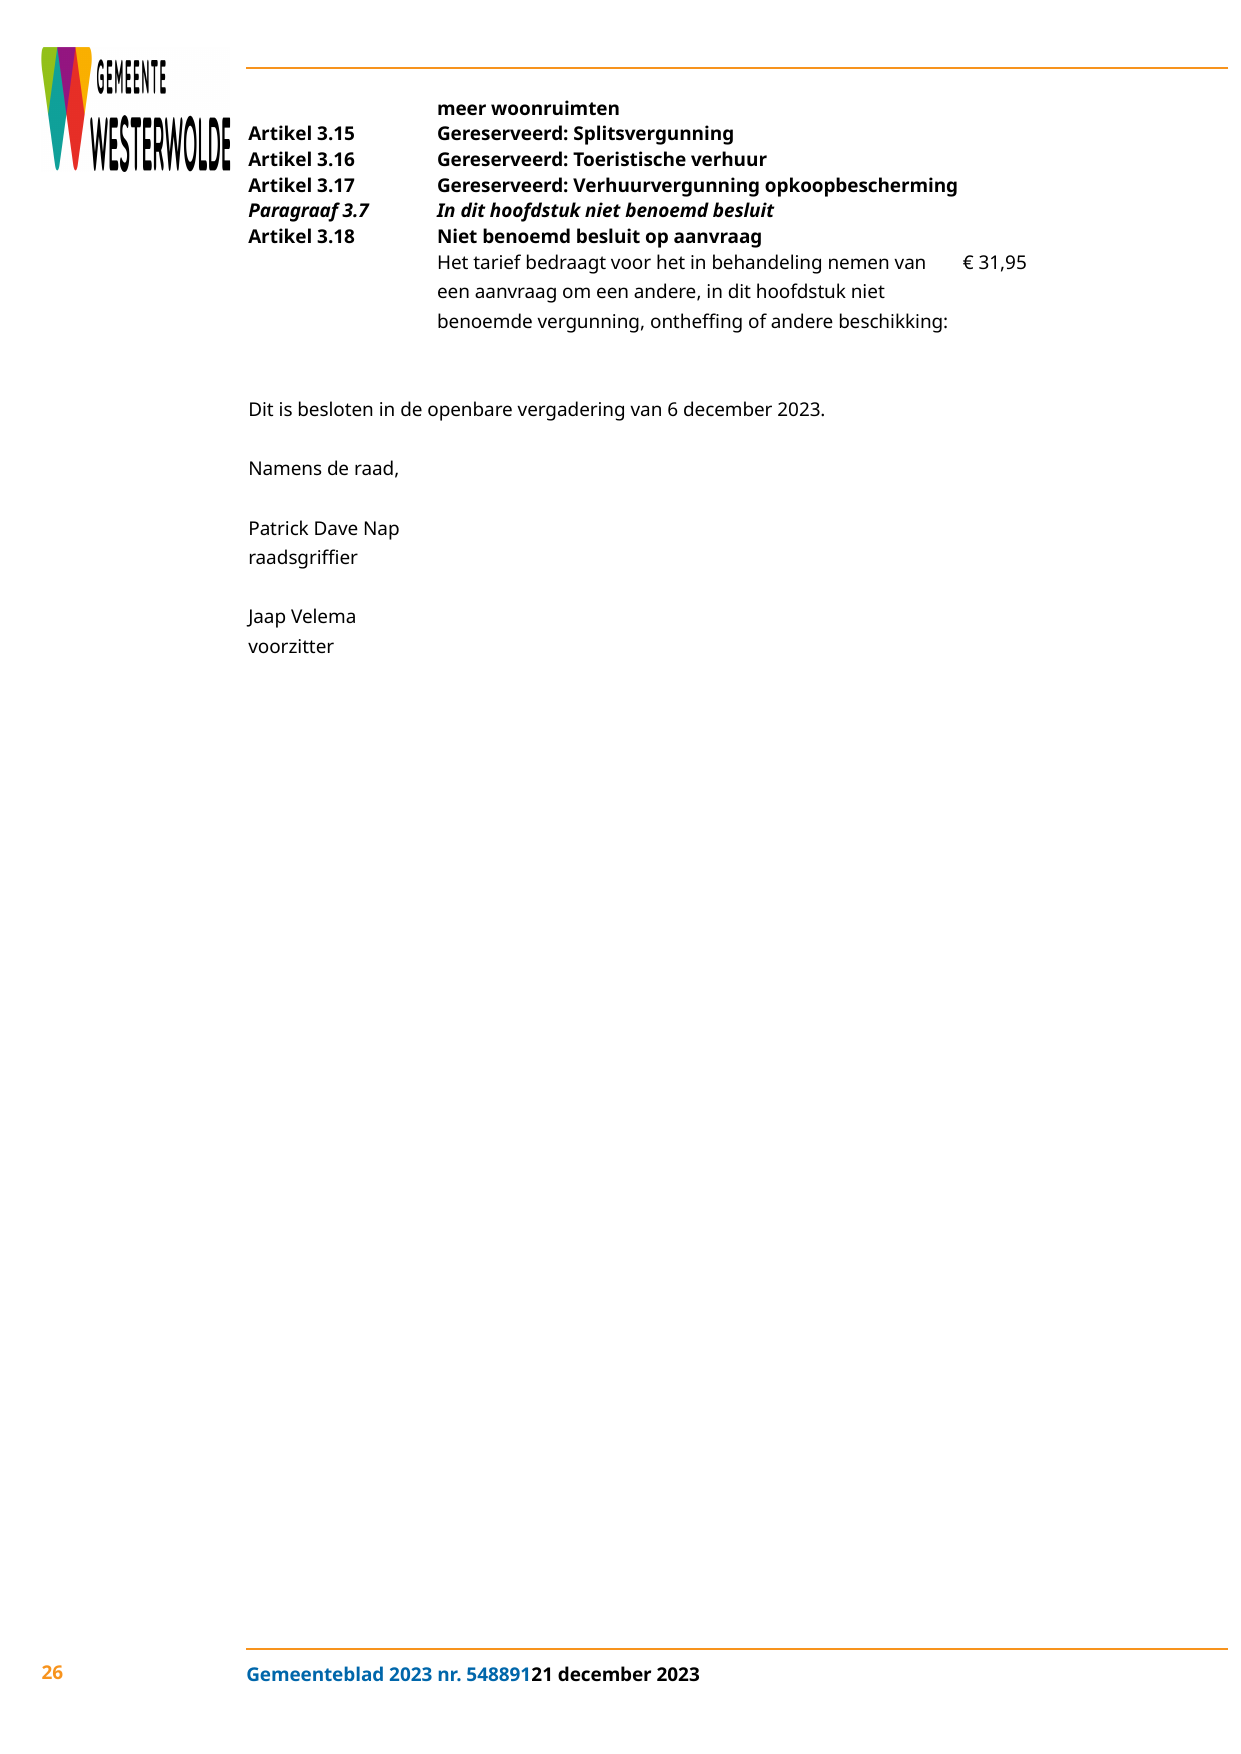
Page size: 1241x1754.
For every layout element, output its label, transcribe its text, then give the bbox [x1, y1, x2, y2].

text Dit is besloten in de openbare vergadering van 6 december 2023. [248, 396, 1152, 422]
table_cell Artikel 3.18 [248, 224, 437, 249]
table_cell [248, 249, 437, 334]
text Jaap Velema [248, 603, 1152, 629]
picture [41, 47, 231, 172]
table_cell [963, 95, 1152, 121]
table_cell Gereserveerd: Verhuurvergunning opkoopbescherming [437, 172, 963, 198]
text raadsgriffier [248, 544, 1152, 570]
table_cell [963, 224, 1152, 249]
table_cell [248, 95, 437, 121]
table_cell Niet benoemd besluit op aanvraag [437, 224, 963, 249]
text Namens de raad, [248, 456, 1152, 481]
table_cell [963, 172, 1152, 198]
table_cell meer woonruimten [437, 95, 963, 121]
text voorzitter [248, 633, 1152, 659]
table_cell Gereserveerd: Splitsvergunning [437, 121, 963, 146]
table_cell € 31,95 [963, 249, 1152, 334]
table_cell In dit hoofdstuk niet benoemd besluit [437, 198, 963, 223]
table_cell Paragraaf 3.7 [248, 198, 437, 223]
table_cell Het tarief bedraagt voor het in behandeling nemen van een aanvraag om een andere, in dit hoofdstuk niet benoemde vergunning, ontheffing of andere beschikking: [437, 249, 963, 334]
table_cell Artikel 3.17 [248, 172, 437, 198]
text Patrick Dave Nap [248, 515, 1152, 541]
table_cell Gereserveerd: Toeristische verhuur [437, 146, 963, 172]
table_cell [963, 146, 1152, 172]
table_cell [963, 121, 1152, 146]
table_cell Artikel 3.16 [248, 146, 437, 172]
table_cell Artikel 3.15 [248, 121, 437, 146]
table_cell [963, 198, 1152, 223]
